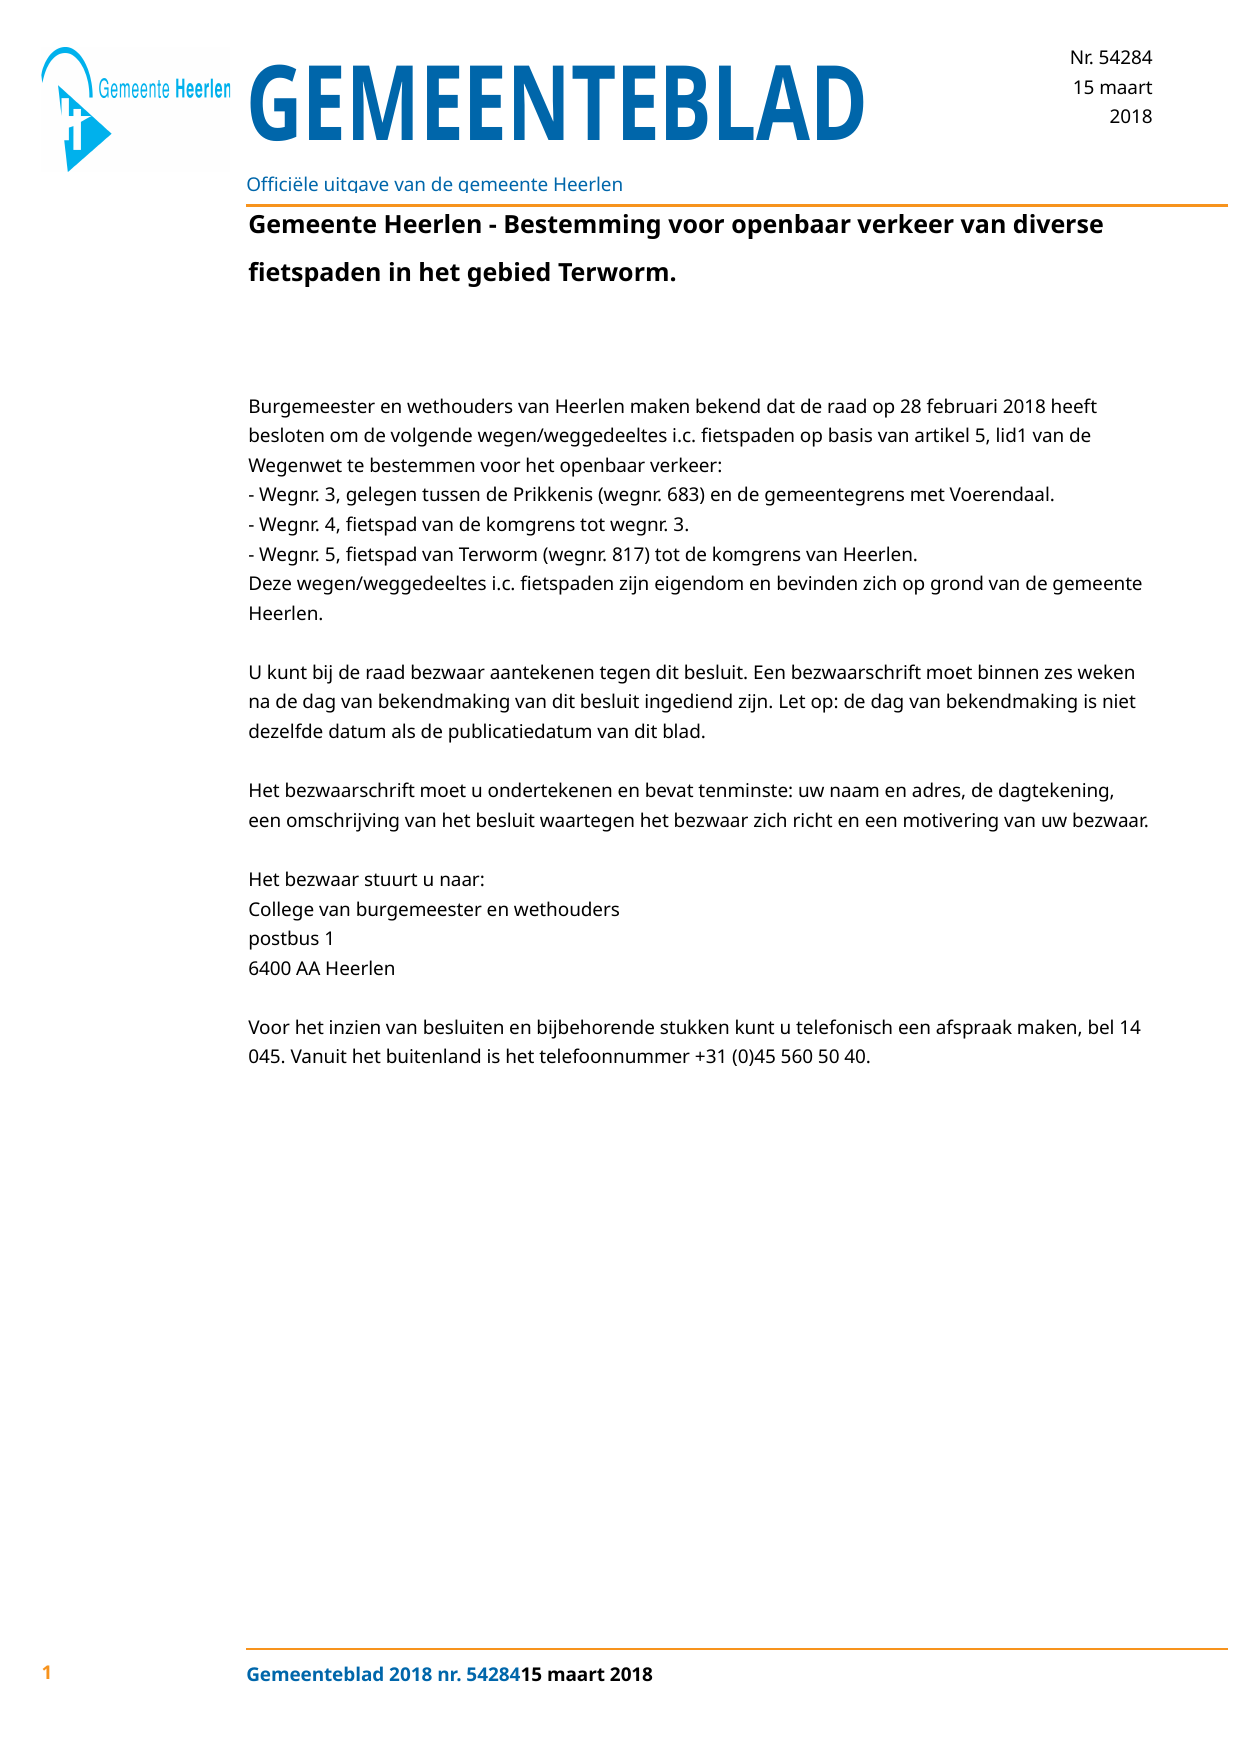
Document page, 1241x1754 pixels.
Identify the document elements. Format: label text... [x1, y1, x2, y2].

text - Wegnr. 4, fietspad van de komgrens tot wegnr. 3. [248, 511, 1152, 537]
text U kunt bij de raad bezwaar aantekenen tegen dit besluit. Een bezwaarschrift moet binnen zes weken na de dag van bekendmaking van dit besluit ingediend zijn. Let op: de dag van bekendmaking is niet dezelfde datum als de publicatiedatum van dit blad. [248, 659, 1152, 744]
text Gemeente Heerlen - Bestemming voor openbaar verkeer van diverse fietspaden in het gebied Terworm. [248, 207, 1152, 288]
picture [41, 47, 58, 70]
text Deze wegen/weggedeeltes i.c. fietspaden zijn eigendom en bevinden zich op grond van de gemeente Heerlen. [248, 570, 1152, 626]
text 6400 AA Heerlen [248, 955, 1152, 981]
text Voor het inzien van besluiten en bijbehorende stukken kunt u telefonisch een afspraak maken, bel 14 045. Vanuit het buitenland is het telefoonnummer +31 (0)45 560 50 40. [248, 1014, 1152, 1069]
text postbus 1 [248, 925, 1152, 951]
text Het bezwaarschrift moet u ondertekenen en bevat tenminste: uw naam en adres, de dagtekening, een omschrijving van het besluit waartegen het bezwaar zich richt en een motivering van uw bezwaar. [248, 777, 1152, 833]
text Burgemeester en wethouders van Heerlen maken bekend dat de raad op 28 februari 2018 heeft besloten om de volgende wegen/weggedeeltes i.c. fietspaden op basis van artikel 5, lid1 van de Wegenwet te bestemmen voor het openbaar verkeer: [248, 393, 1152, 478]
text - Wegnr. 3, gelegen tussen de Prikkenis (wegnr. 683) en de gemeentegrens met Voerendaal. [248, 482, 1152, 507]
text - Wegnr. 5, fietspad van Terworm (wegnr. 817) tot de komgrens van Heerlen. [248, 541, 1152, 567]
text College van burgemeester en wethouders [248, 896, 1152, 922]
picture [41, 47, 231, 172]
text Het bezwaar stuurt u naar: [248, 866, 1152, 892]
